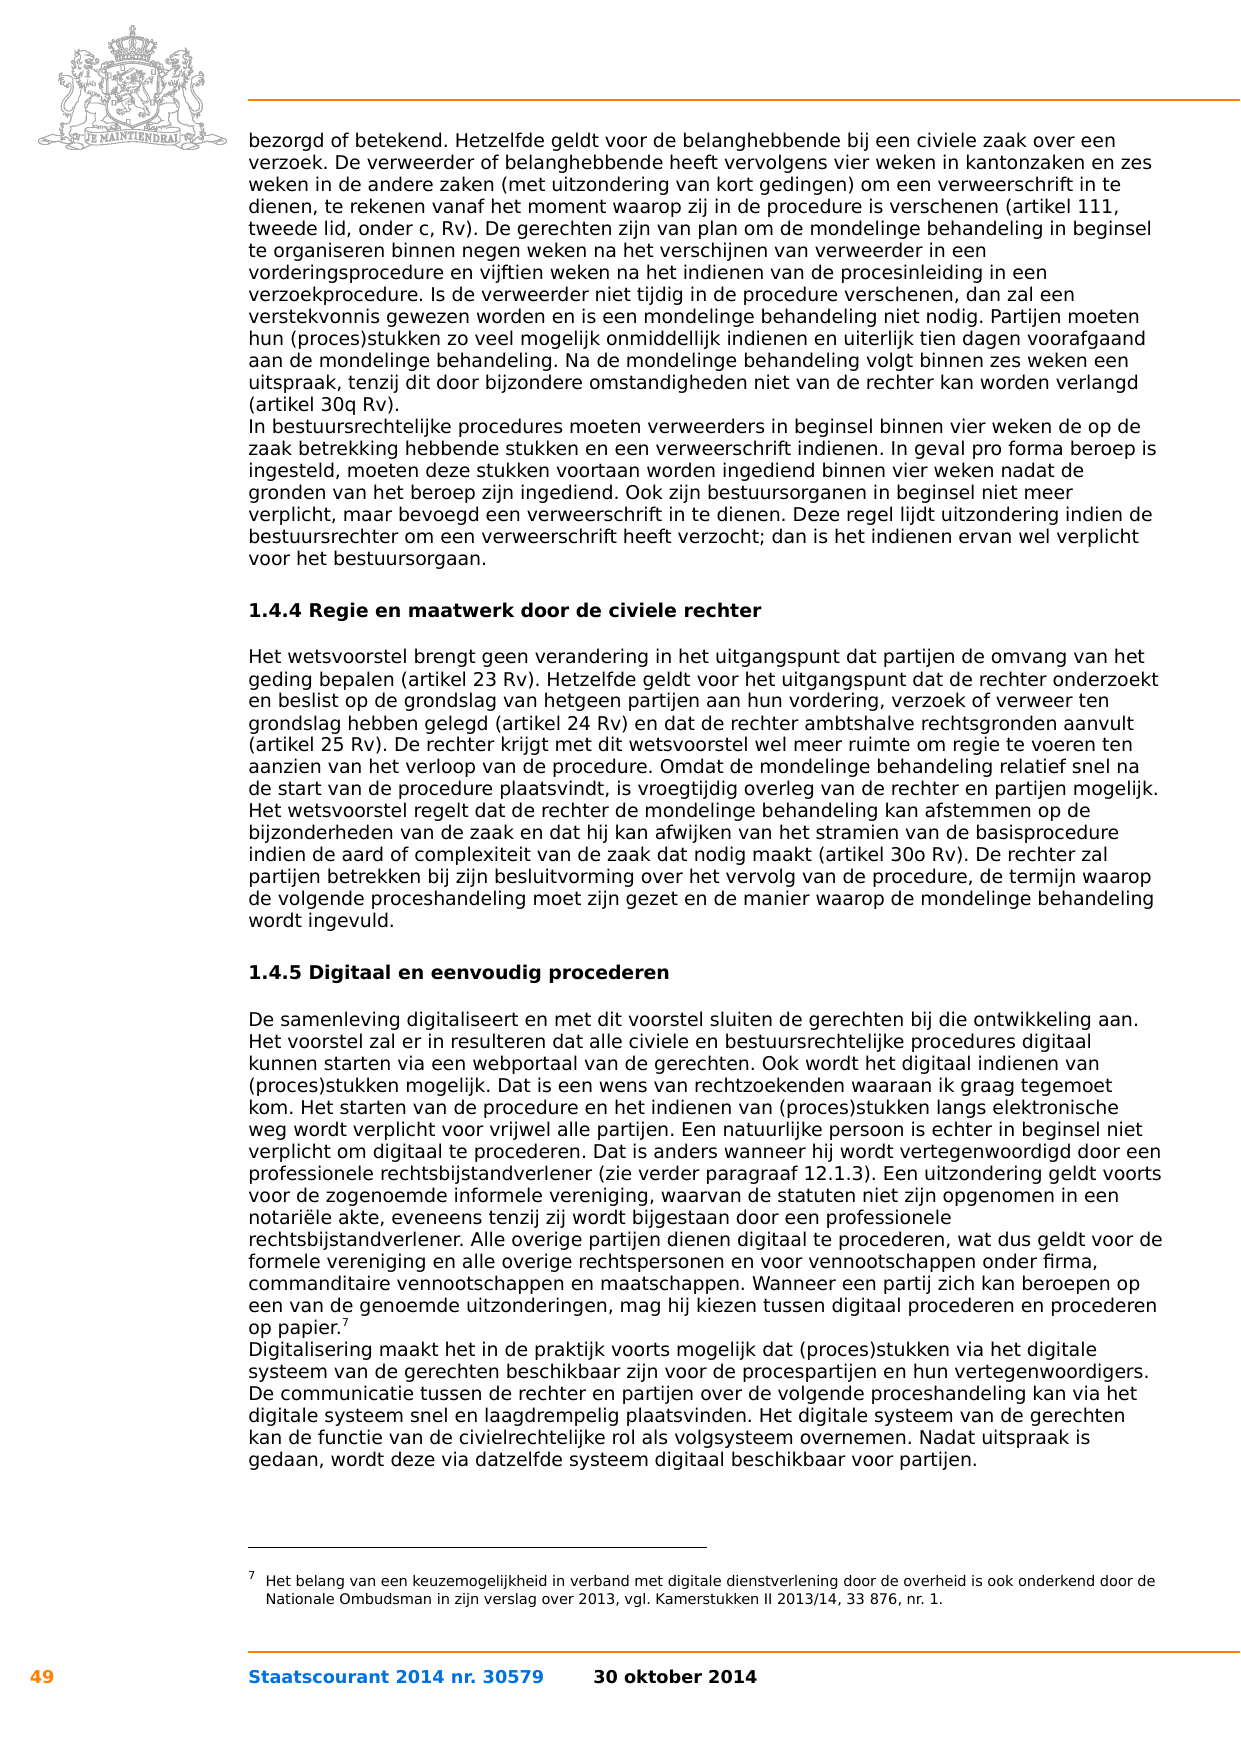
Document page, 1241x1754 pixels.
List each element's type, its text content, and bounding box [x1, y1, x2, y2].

subtitle 1.4.4 Regie en maatwerk door de civiele rechter [248, 599, 1163, 621]
subtitle 1.4.5 Digitaal en eenvoudig procederen [248, 962, 1163, 984]
text bezorgd of betekend. Hetzelfde geldt voor de belanghebbende bij een civiele zaak over een verzoek. De verweerder of belanghebbende heeft vervolgens vier weken in kantonzaken en zes weken in de andere zaken (met uitzondering van kort gedingen) om een verweerschrift in te dienen, te rekenen vanaf het moment waarop zij in de procedure is verschenen (artikel 111, tweede lid, onder c, Rv). De gerechten zijn van plan om de mondelinge behandeling in beginsel te organiseren binnen negen weken na het verschijnen van verweerder in een vorderingsprocedure en vijftien weken na het indienen van de procesinleiding in een verzoekprocedure. Is de verweerder niet tijdig in de procedure verschenen, dan zal een verstekvonnis gewezen worden en is een mondelinge behandeling niet nodig. Partijen moeten hun (proces)stukken zo veel mogelijk onmiddellijk indienen en uiterlijk tien dagen voorafgaand aan de mondelinge behandeling. Na de mondelinge behandeling volgt binnen zes weken een uitspraak, tenzij dit door bijzondere omstandigheden niet van de rechter kan worden verlangd (artikel 30q Rv). [248, 130, 1163, 416]
text Digitalisering maakt het in de praktijk voorts mogelijk dat (proces)stukken via het digitale systeem van de gerechten beschikbaar zijn voor de procespartijen en hun vertegenwoordigers. De communicatie tussen de rechter en partijen over de volgende proceshandeling kan via het digitale systeem snel en laagdrempelig plaatsvinden. Het digitale systeem van de gerechten kan de functie van de civielrechtelijke rol als volgsysteem overnemen. Nadat uitspraak is gedaan, wordt deze via datzelfde systeem digitaal beschikbaar voor partijen. [248, 1339, 1163, 1471]
text Het belang van een keuzemogelijkheid in verband met digitale dienstverlening door de overheid is ook onderkend door de Nationale Ombudsman in zijn verslag over 2013, vgl. Kamerstukken II 2013/14, 33 876, nr. 1. [248, 1569, 1163, 1608]
text Het wetsvoorstel brengt geen verandering in het uitgangspunt dat partijen de omvang van het geding bepalen (artikel 23 Rv). Hetzelfde geldt voor het uitgangspunt dat de rechter onderzoekt en beslist op de grondslag van hetgeen partijen aan hun vordering, verzoek of verweer ten grondslag hebben gelegd (artikel 24 Rv) en dat de rechter ambtshalve rechtsgronden aanvult (artikel 25 Rv). De rechter krijgt met dit wetsvoorstel wel meer ruimte om regie te voeren ten aanzien van het verloop van de procedure. Omdat de mondelinge behandeling relatief snel na de start van de procedure plaatsvindt, is vroegtijdig overleg van de rechter en partijen mogelijk. Het wetsvoorstel regelt dat de rechter de mondelinge behandeling kan afstemmen op de bijzonderheden van de zaak en dat hij kan afwijken van het stramien van de basisprocedure indien de aard of complexiteit van de zaak dat nodig maakt (artikel 30o Rv). De rechter zal partijen betrekken bij zijn besluitvorming over het vervolg van de procedure, de termijn waarop de volgende proceshandeling moet zijn gezet en de manier waarop de mondelinge behandeling wordt ingevuld. [248, 646, 1163, 932]
text In bestuursrechtelijke procedures moeten verweerders in beginsel binnen vier weken de op de zaak betrekking hebbende stukken en een verweerschrift indienen. In geval pro forma beroep is ingesteld, moeten deze stukken voortaan worden ingediend binnen vier weken nadat de gronden van het beroep zijn ingediend. Ook zijn bestuursorganen in beginsel niet meer verplicht, maar bevoegd een verweerschrift in te dienen. Deze regel lijdt uitzondering indien de bestuursrechter om een verweerschrift heeft verzocht; dan is het indienen ervan wel verplicht voor het bestuursorgaan. [248, 416, 1163, 569]
text De samenleving digitaliseert en met dit voorstel sluiten de gerechten bij die ontwikkeling aan. Het voorstel zal er in resulteren dat alle civiele en bestuursrechtelijke procedures digitaal kunnen starten via een webportaal van de gerechten. Ook wordt het digitaal indienen van (proces)stukken mogelijk. Dat is een wens van rechtzoekenden waaraan ik graag tegemoet kom. Het starten van de procedure en het indienen van (proces)stukken langs elektronische weg wordt verplicht voor vrijwel alle partijen. Een natuurlijke persoon is echter in beginsel niet verplicht om digitaal te procederen. Dat is anders wanneer hij wordt vertegenwoordigd door een professionele rechtsbijstandverlener (zie verder paragraaf 12.1.3). Een uitzondering geldt voorts voor de zogenoemde informele vereniging, waarvan de statuten niet zijn opgenomen in een notariële akte, eveneens tenzij zij wordt bijgestaan door een professionele rechtsbijstandverlener. Alle overige partijen dienen digitaal te procederen, wat dus geldt voor de formele vereniging en alle overige rechtspersonen en voor vennootschappen onder firma, commanditaire vennootschappen en maatschappen. Wanneer een partij zich kan beroepen op een van de genoemde uitzonderingen, mag hij kiezen tussen digitaal procederen en procederen op papier. [248, 1009, 1163, 1339]
picture [38, 25, 227, 150]
